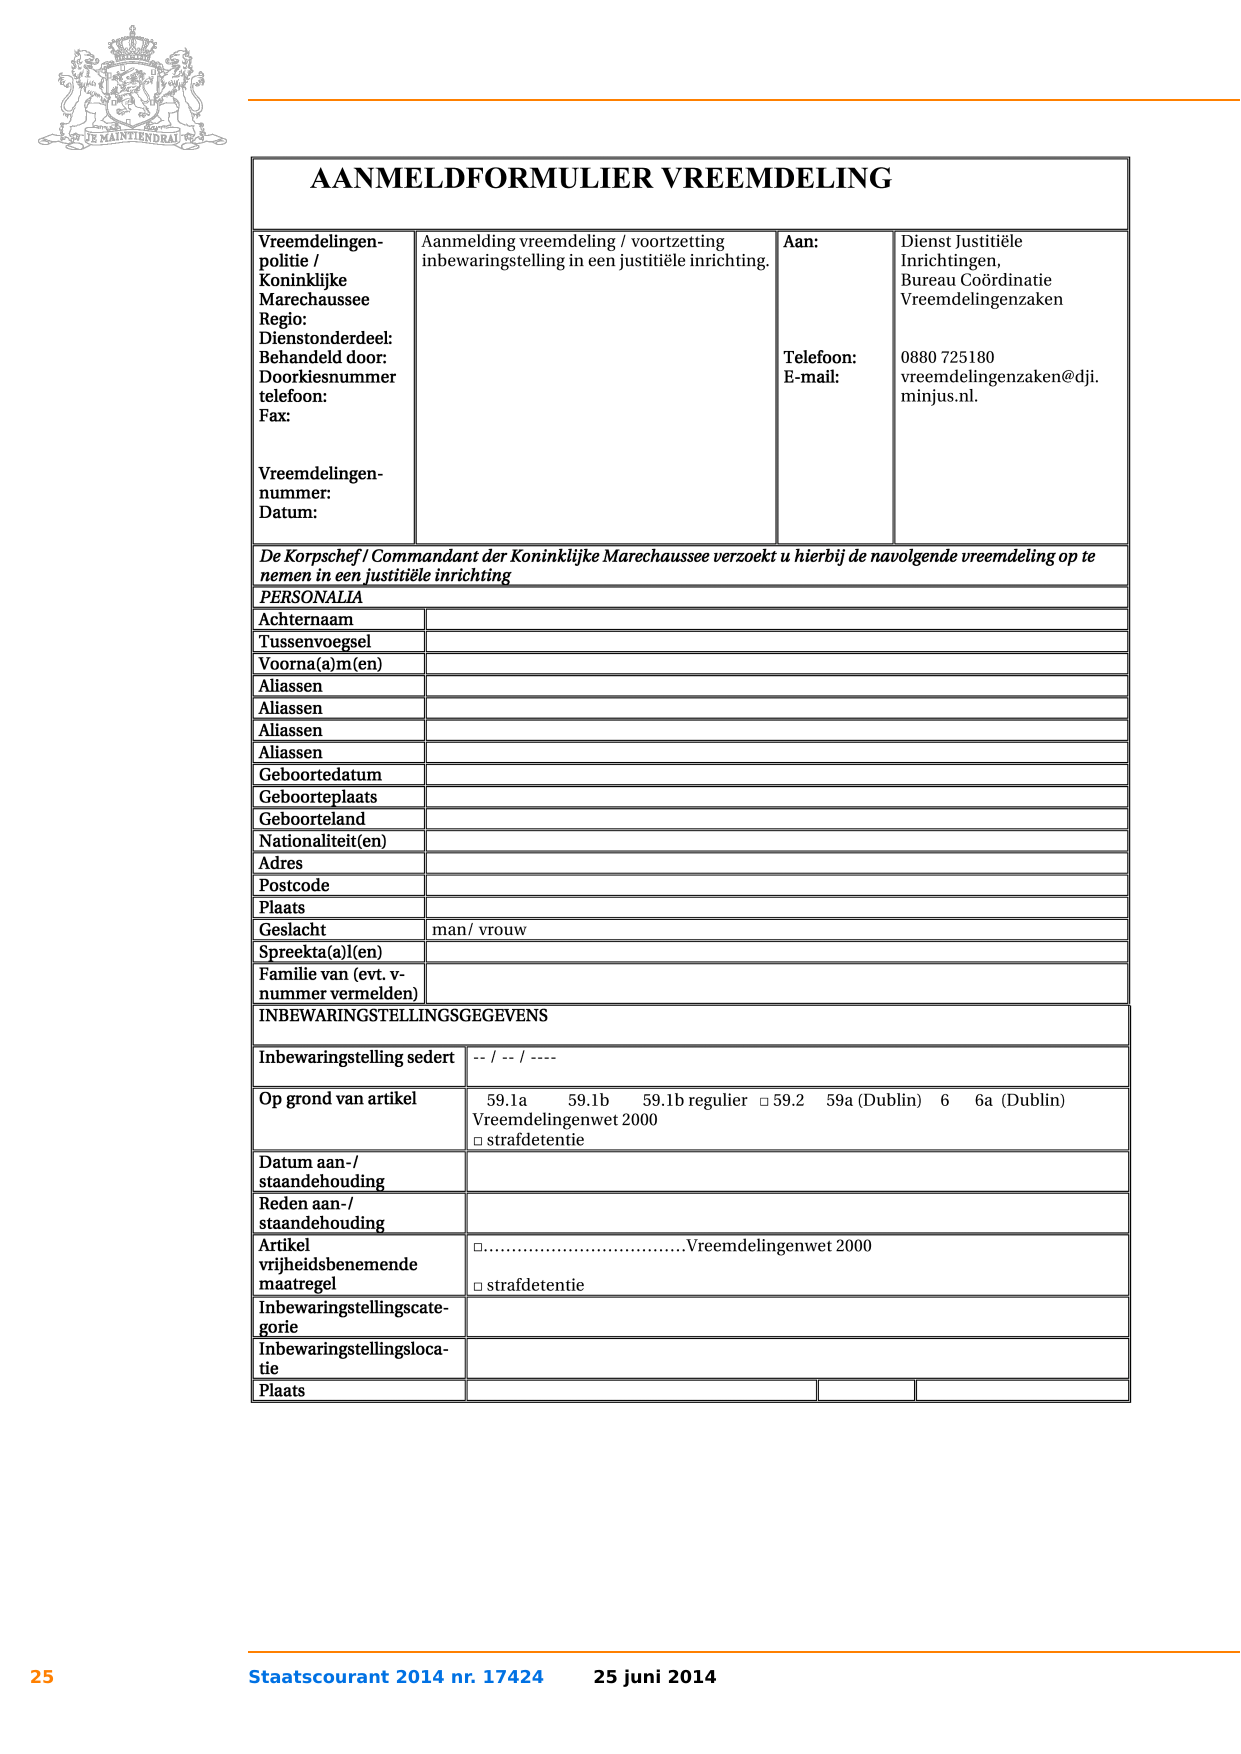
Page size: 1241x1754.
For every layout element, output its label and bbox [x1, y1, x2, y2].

picture [248, 155, 1134, 1407]
picture [38, 25, 227, 150]
